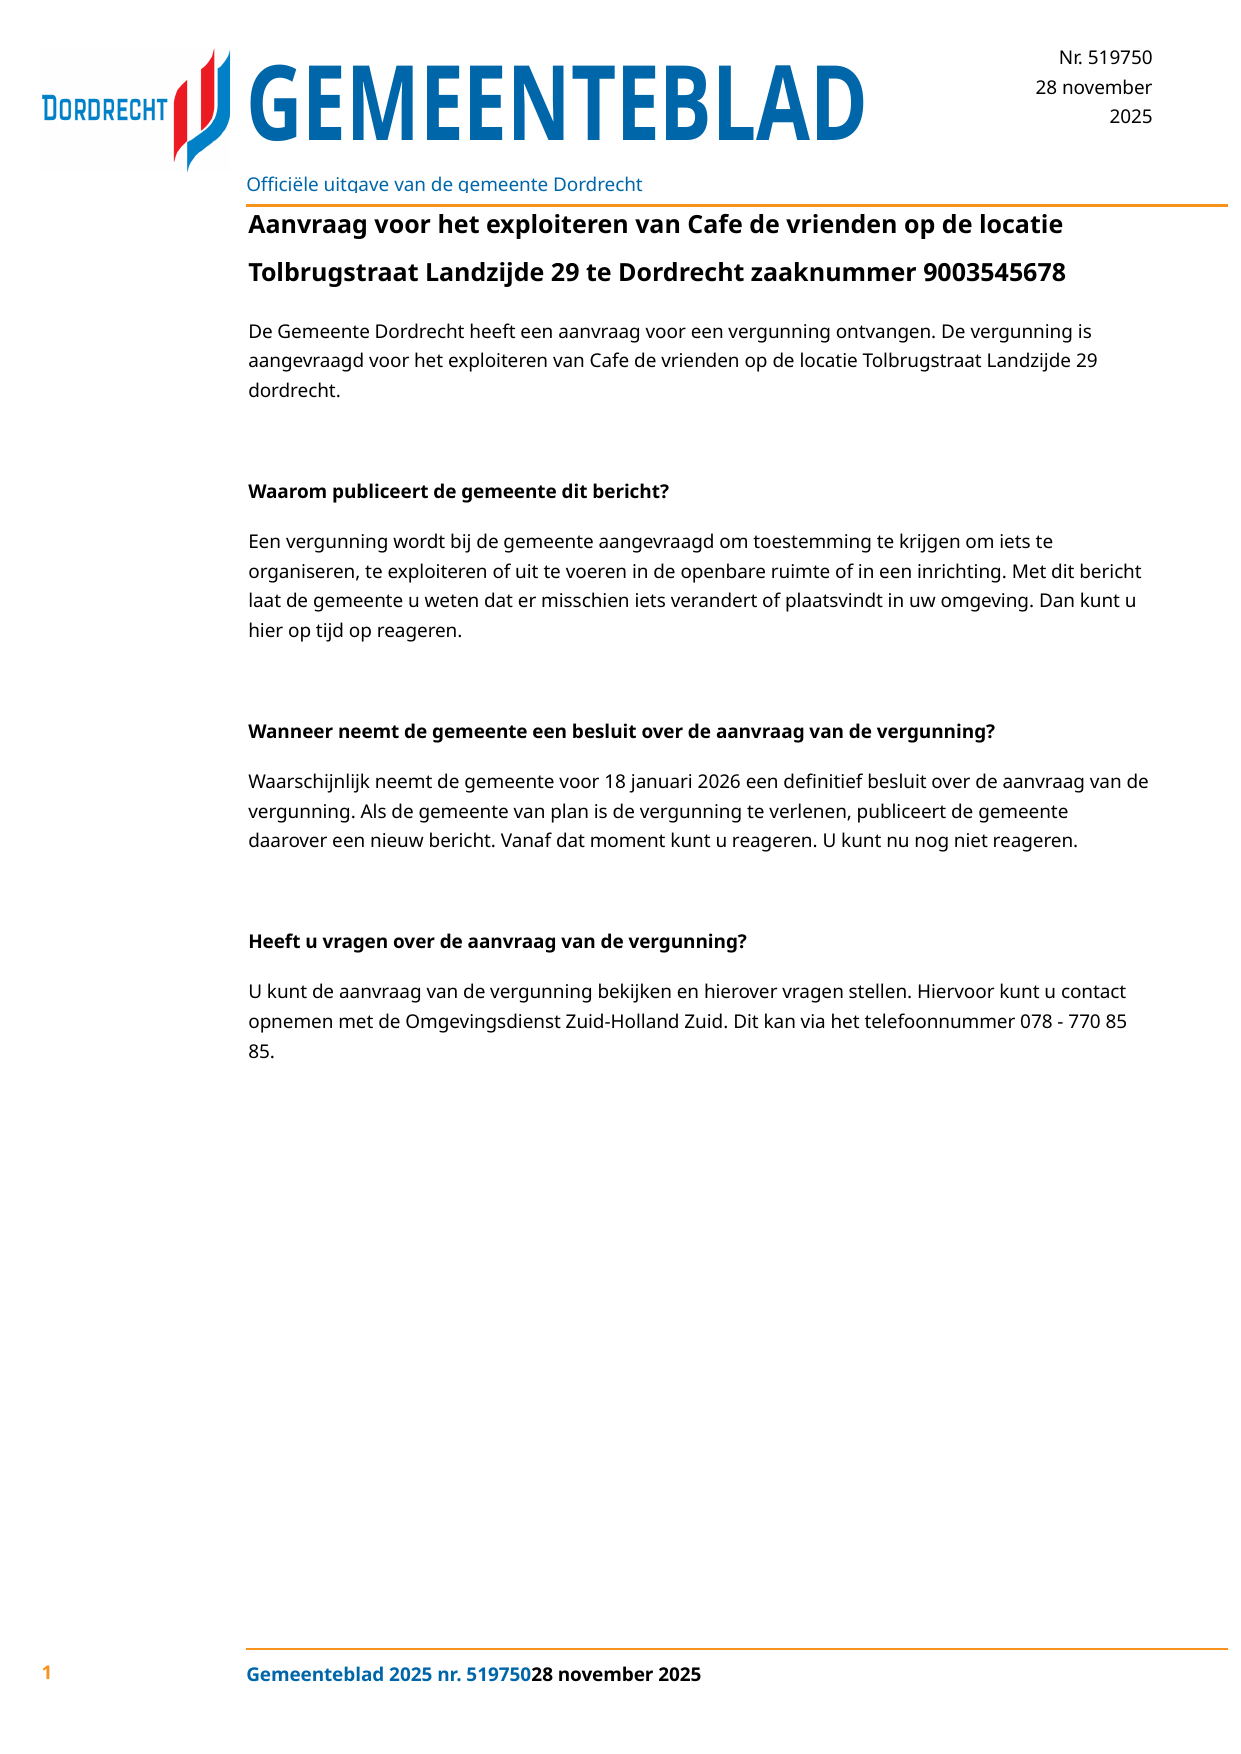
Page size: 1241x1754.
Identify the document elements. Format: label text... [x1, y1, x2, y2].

text Waarom publiceert de gemeente dit bericht? [248, 478, 1152, 504]
picture [41, 47, 231, 172]
text Een vergunning wordt bij de gemeente aangevraagd om toestemming te krijgen om iets te organiseren, te exploiteren of uit te voeren in de openbare ruimte of in een inrichting. Met dit bericht laat de gemeente u weten dat er misschien iets verandert of plaatsvindt in uw omgeving. Dan kunt u hier op tijd op reageren. [248, 528, 1152, 643]
text Aanvraag voor het exploiteren van Cafe de vrienden op de locatie Tolbrugstraat Landzijde 29 te Dordrecht zaaknummer 9003545678 [248, 207, 1152, 288]
text Heeft u vragen over de aanvraag van de vergunning? [248, 928, 1152, 954]
text Waarschijnlijk neemt de gemeente voor 18 januari 2026 een definitief besluit over de aanvraag van de vergunning. Als de gemeente van plan is de vergunning te verlenen, publiceert de gemeente daarover een nieuw bericht. Vanaf dat moment kunt u reageren. U kunt nu nog niet reageren. [248, 768, 1152, 853]
text U kunt de aanvraag van de vergunning bekijken en hierover vragen stellen. Hiervoor kunt u contact opnemen met de Omgevingsdienst Zuid-Holland Zuid. Dit kan via het telefoonnummer 078 - 770 85 85. [248, 979, 1152, 1064]
text De Gemeente Dordrecht heeft een aanvraag voor een vergunning ontvangen. De vergunning is aangevraagd voor het exploiteren van Cafe de vrienden op de locatie Tolbrugstraat Landzijde 29 dordrecht. [248, 318, 1152, 403]
text Wanneer neemt de gemeente een besluit over de aanvraag van de vergunning? [248, 718, 1152, 744]
